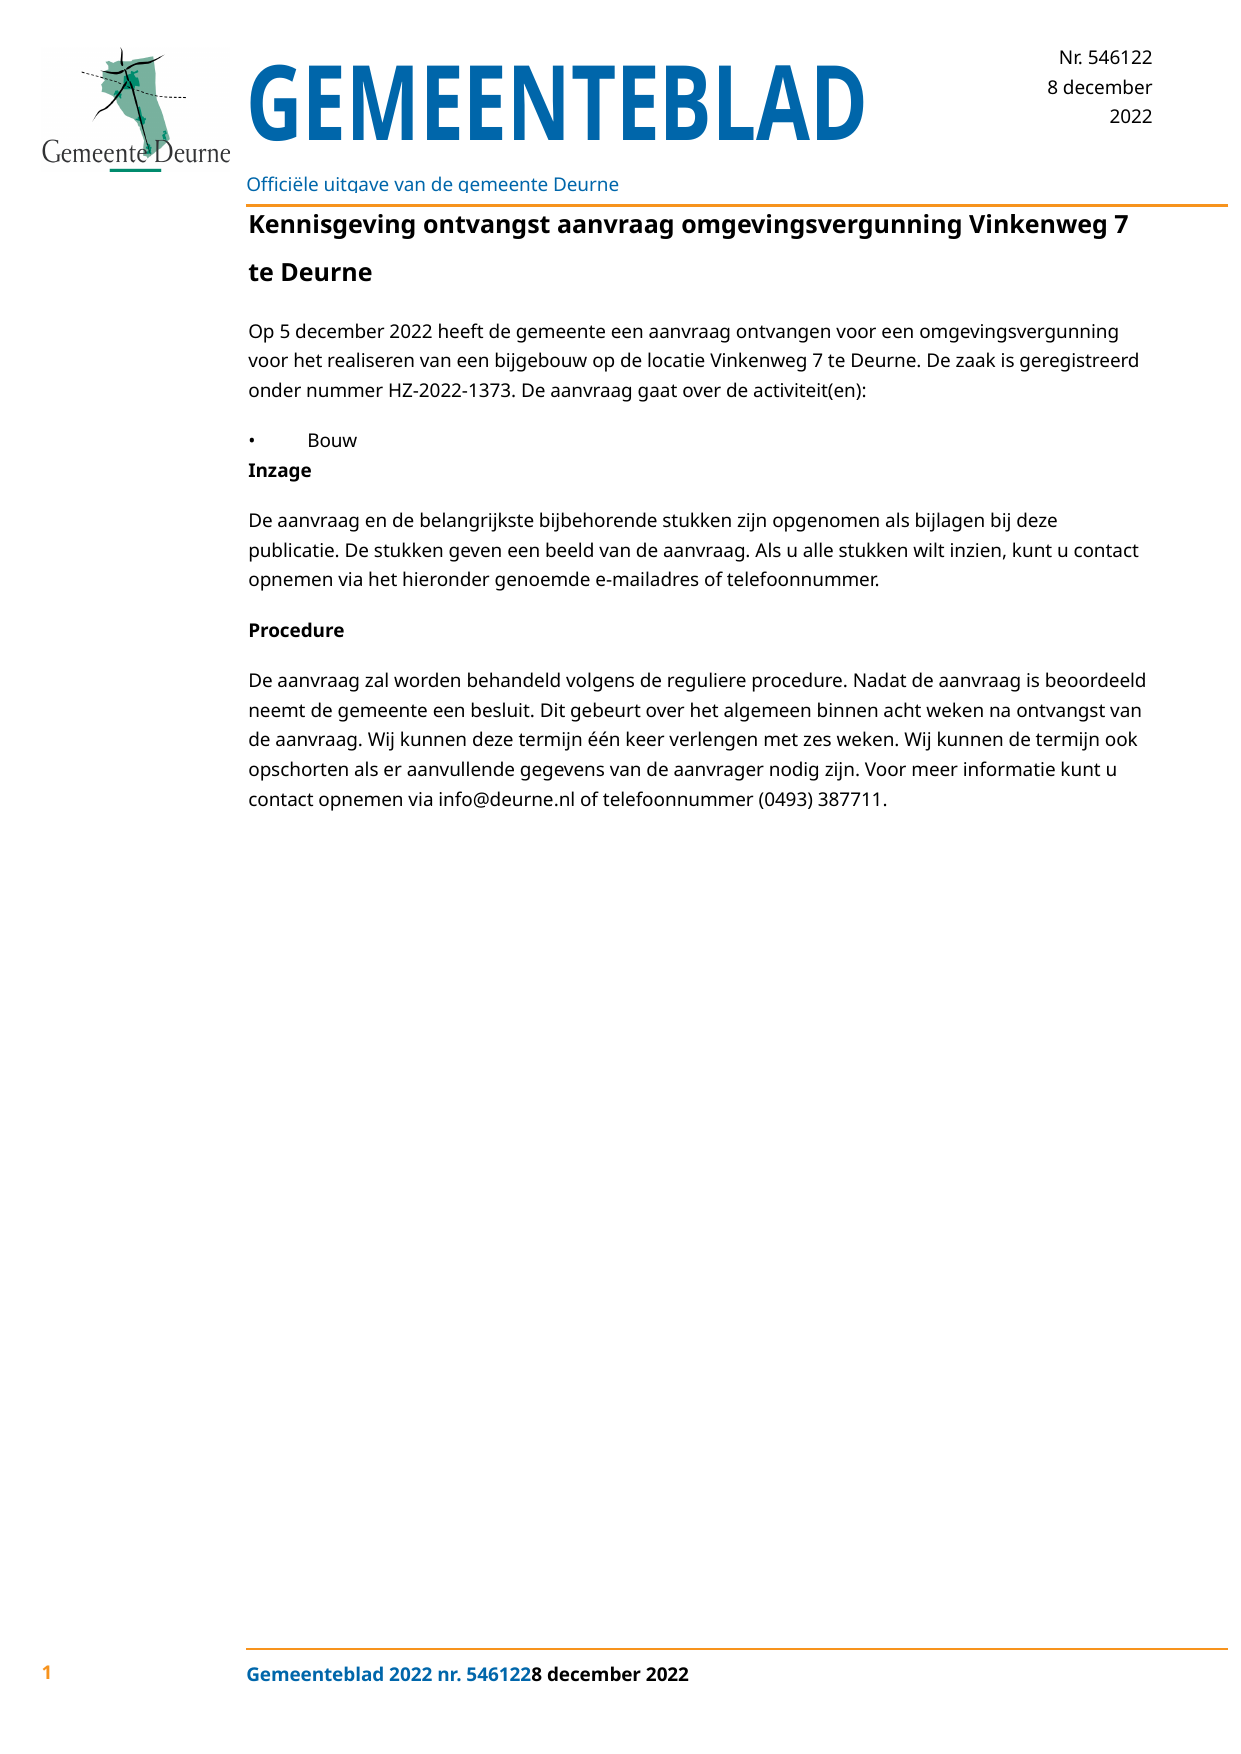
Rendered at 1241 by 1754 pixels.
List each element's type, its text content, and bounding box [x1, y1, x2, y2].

text Inzage [248, 457, 1152, 483]
text Op 5 december 2022 heeft de gemeente een aanvraag ontvangen voor een omgevingsvergunning voor het realiseren van een bijgebouw op de locatie Vinkenweg 7 te Deurne. De zaak is geregistreerd onder nummer HZ-2022-1373. De aanvraag gaat over de activiteit(en): [248, 318, 1152, 403]
picture [41, 47, 231, 172]
text De aanvraag zal worden behandeld volgens de reguliere procedure. Nadat de aanvraag is beoordeeld neemt de gemeente een besluit. Dit gebeurt over het algemeen binnen acht weken na ontvangst van de aanvraag. Wij kunnen deze termijn één keer verlengen met zes weken. Wij kunnen de termijn ook opschorten als er aanvullende gegevens van de aanvrager nodig zijn. Voor meer informatie kunt u contact opnemen via info@deurne.nl of telefoonnummer (0493) 387711. [248, 667, 1152, 812]
text Kennisgeving ontvangst aanvraag omgevingsvergunning Vinkenweg 7 te Deurne [248, 207, 1152, 288]
text Procedure [248, 617, 1152, 643]
text De aanvraag en de belangrijkste bijbehorende stukken zijn opgenomen als bijlagen bij deze publicatie. De stukken geven een beeld van de aanvraag. Als u alle stukken wilt inzien, kunt u contact opnemen via het hieronder genoemde e-mailadres of telefoonnummer. [248, 507, 1152, 592]
list Bouw [248, 427, 1152, 453]
